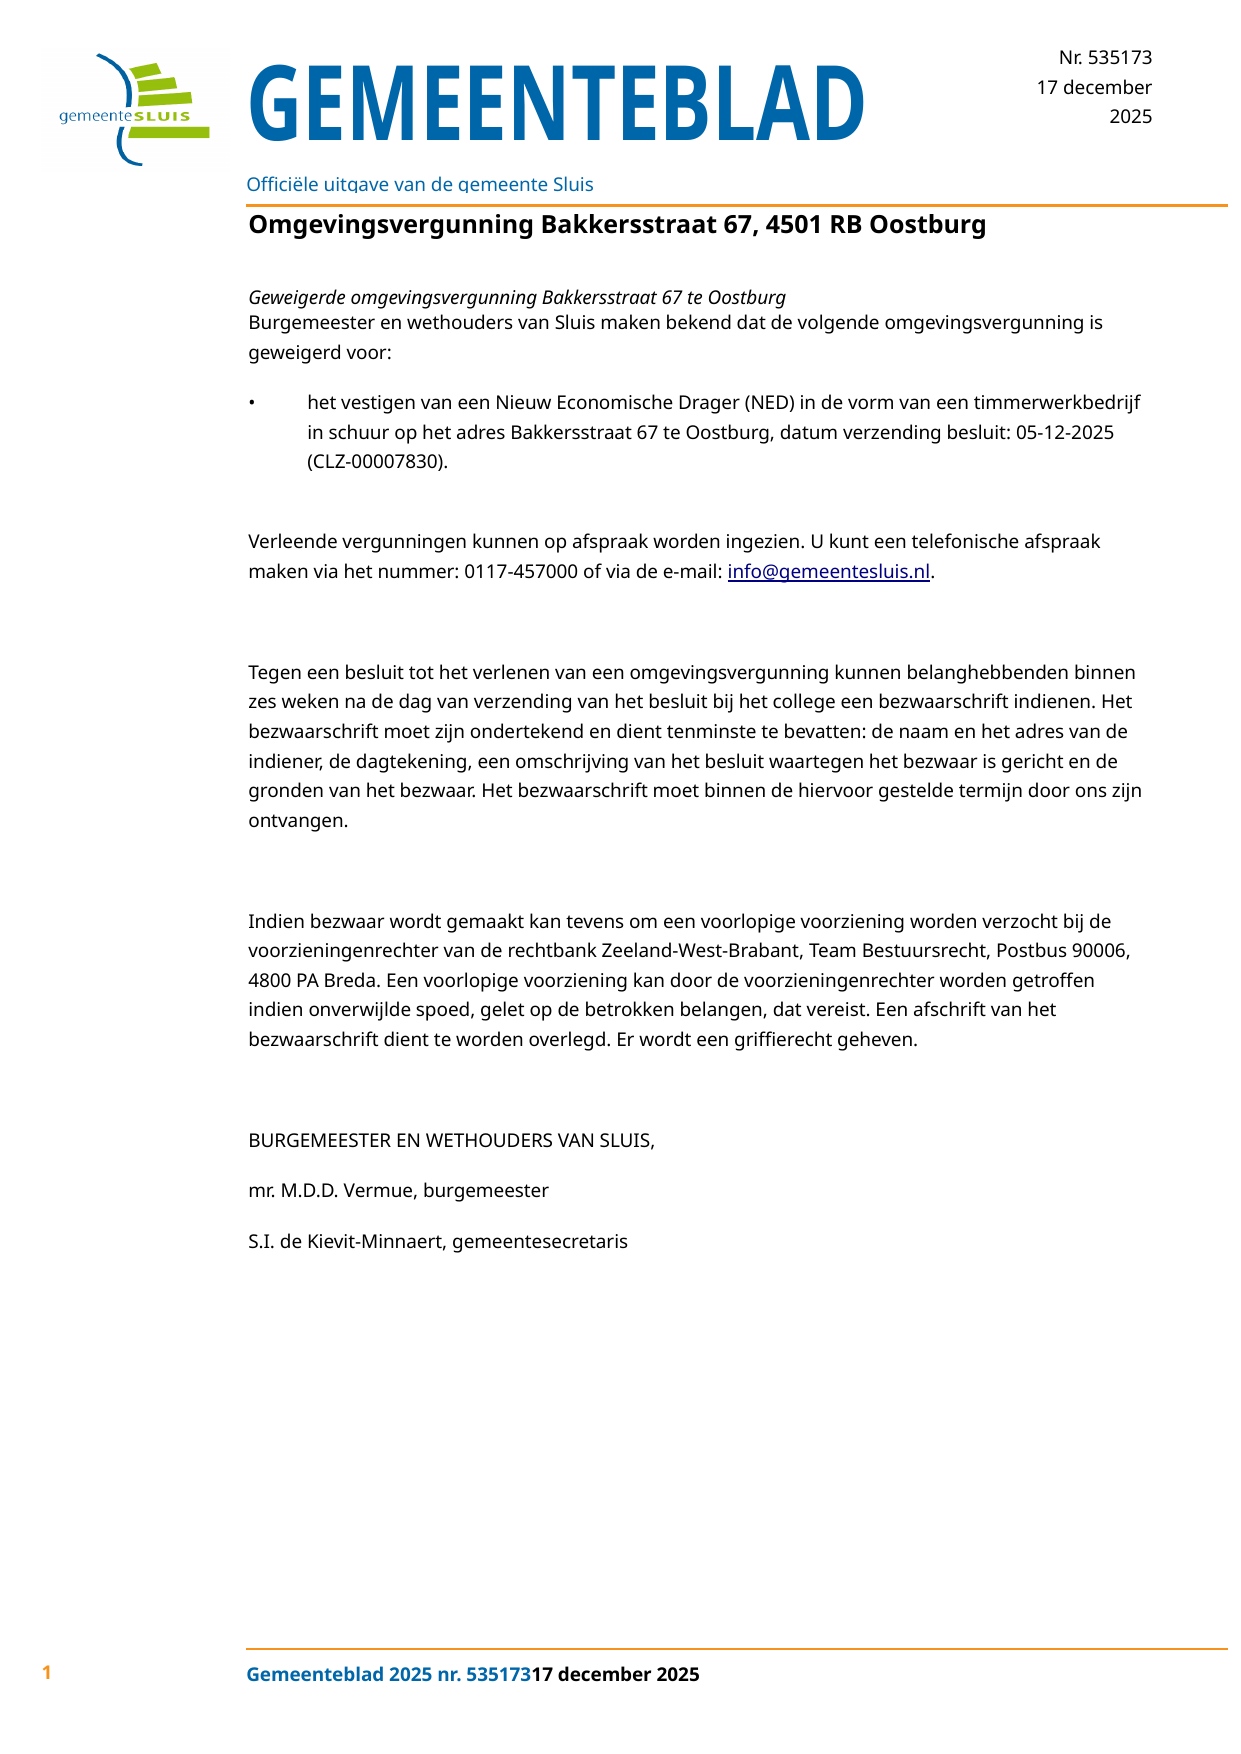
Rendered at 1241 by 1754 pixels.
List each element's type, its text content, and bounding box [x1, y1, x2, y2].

text BURGEMEESTER EN WETHOUDERS VAN SLUIS, [248, 1127, 1152, 1153]
text S.I. de Kievit-Minnaert, gemeentesecretaris [248, 1228, 1152, 1254]
text Omgevingsvergunning Bakkersstraat 67, 4501 RB Oostburg [248, 207, 1152, 241]
text Geweigerde omgevingsvergunning Bakkersstraat 67 te Oostburg [248, 284, 1152, 309]
picture [41, 47, 231, 172]
text Indien bezwaar wordt gemaakt kan tevens om een voorlopige voorziening worden verzocht bij de voorzieningenrechter van de rechtbank Zeeland-West-Brabant, Team Bestuursrecht, Postbus 90006, 4800 PA Breda. Een voorlopige voorziening kan door de voorzieningenrechter worden getroffen indien onverwijlde spoed, gelet op de betrokken belangen, dat vereist. Een afschrift van het bezwaarschrift dient te worden overlegd. Er wordt een griffierecht geheven. [248, 908, 1152, 1052]
text Burgemeester en wethouders van Sluis maken bekend dat de volgende omgevingsvergunning is geweigerd voor: [248, 309, 1152, 365]
text Verleende vergunningen kunnen op afspraak worden ingezien. U kunt een telefonische afspraak maken via het nummer: 0117-457000 of via de e-mail: info@gemeentesluis.nl. [248, 529, 1152, 584]
list het vestigen van een Nieuw Economische Drager (NED) in de vorm van een timmerwerkbedrijf in schuur op het adres Bakkersstraat 67 te Oostburg, datum verzending besluit: 05-12-2025 (CLZ-00007830). [248, 389, 1152, 474]
text Tegen een besluit tot het verlenen van een omgevingsvergunning kunnen belanghebbenden binnen zes weken na de dag van verzending van het besluit bij het college een bezwaarschrift indienen. Het bezwaarschrift moet zijn ondertekend en dient tenminste te bevatten: de naam en het adres van de indiener, de dagtekening, een omschrijving van het besluit waartegen het bezwaar is gericht en de gronden van het bezwaar. Het bezwaarschrift moet binnen de hiervoor gestelde termijn door ons zijn ontvangen. [248, 659, 1152, 833]
text mr. M.D.D. Vermue, burgemeester [248, 1177, 1152, 1203]
